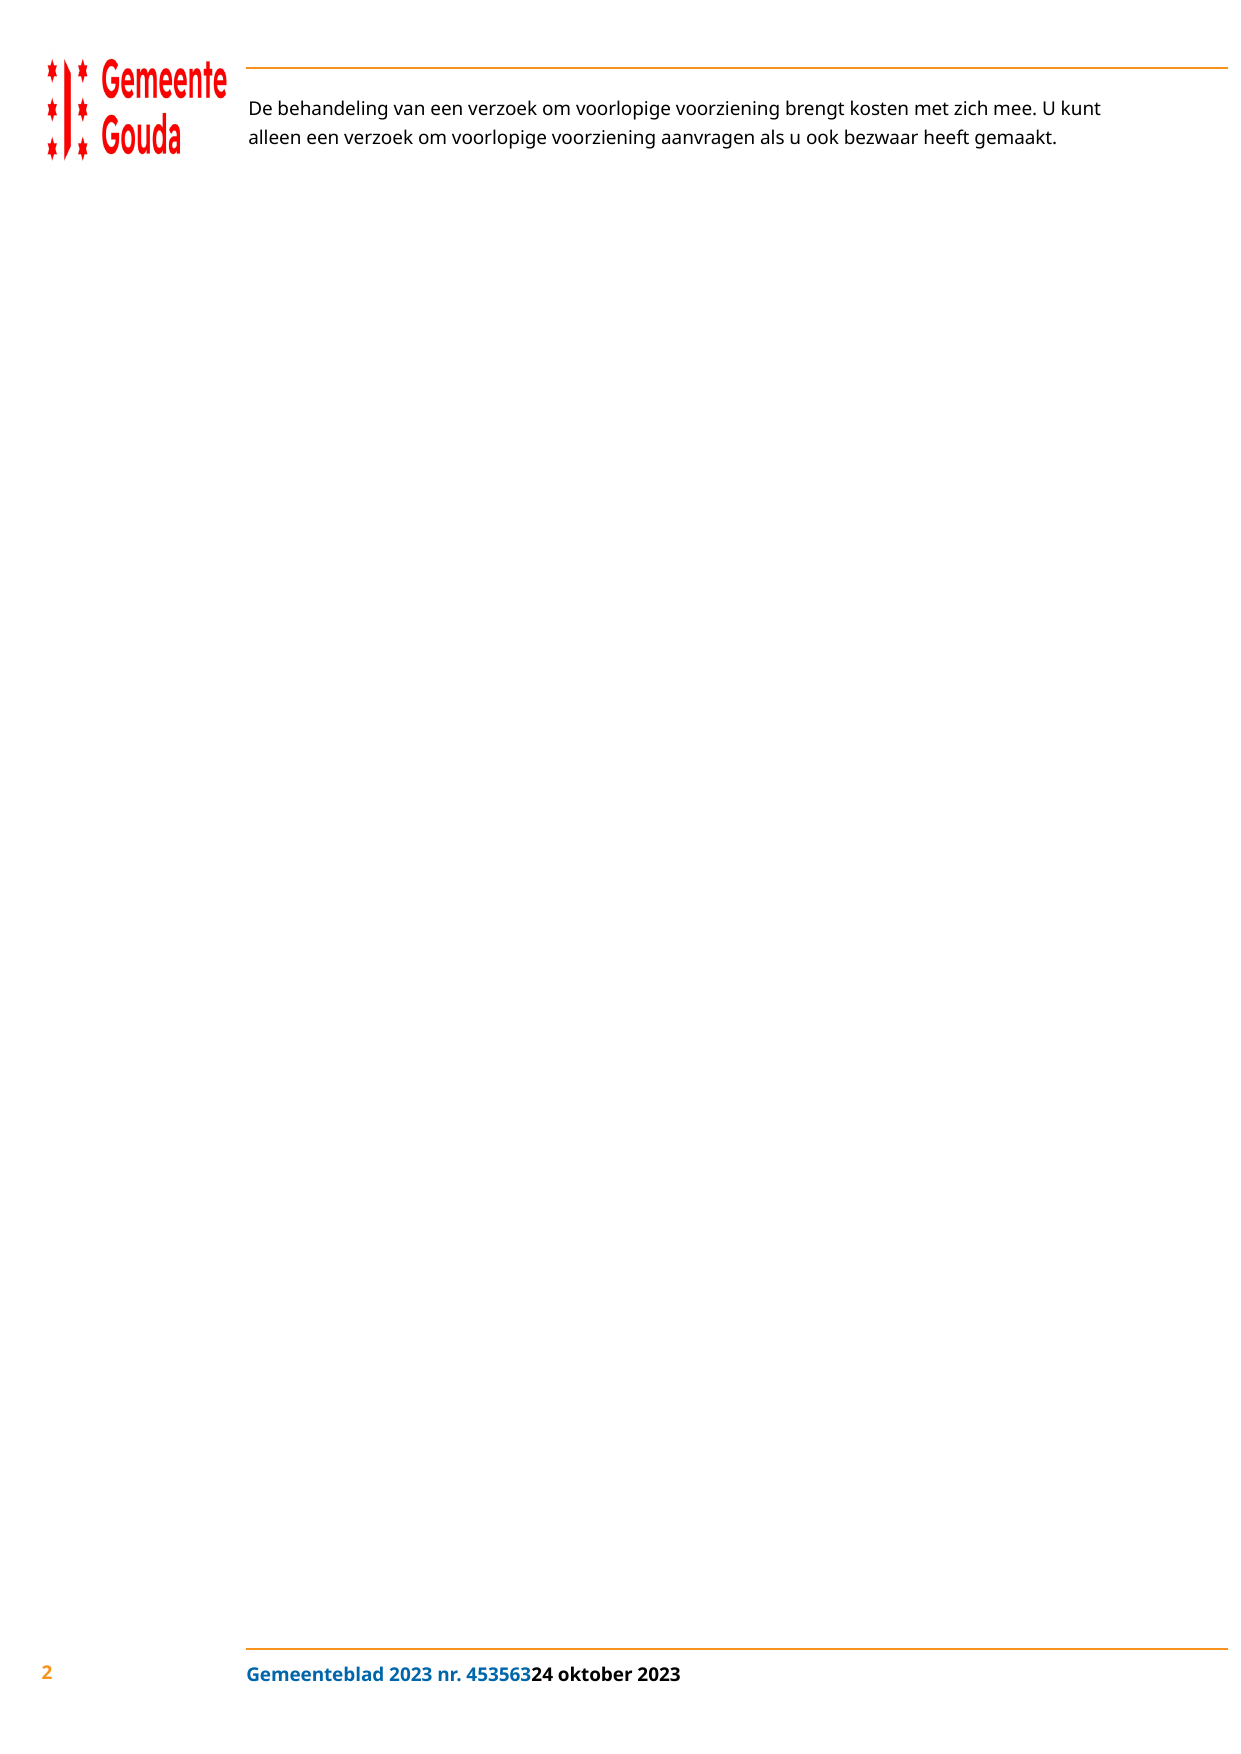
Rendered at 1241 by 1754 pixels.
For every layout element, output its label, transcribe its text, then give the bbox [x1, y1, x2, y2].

text De behandeling van een verzoek om voorlopige voorziening brengt kosten met zich mee. U kunt alleen een verzoek om voorlopige voorziening aanvragen als u ook bezwaar heeft gemaakt. [248, 95, 1152, 150]
picture [41, 47, 231, 172]
